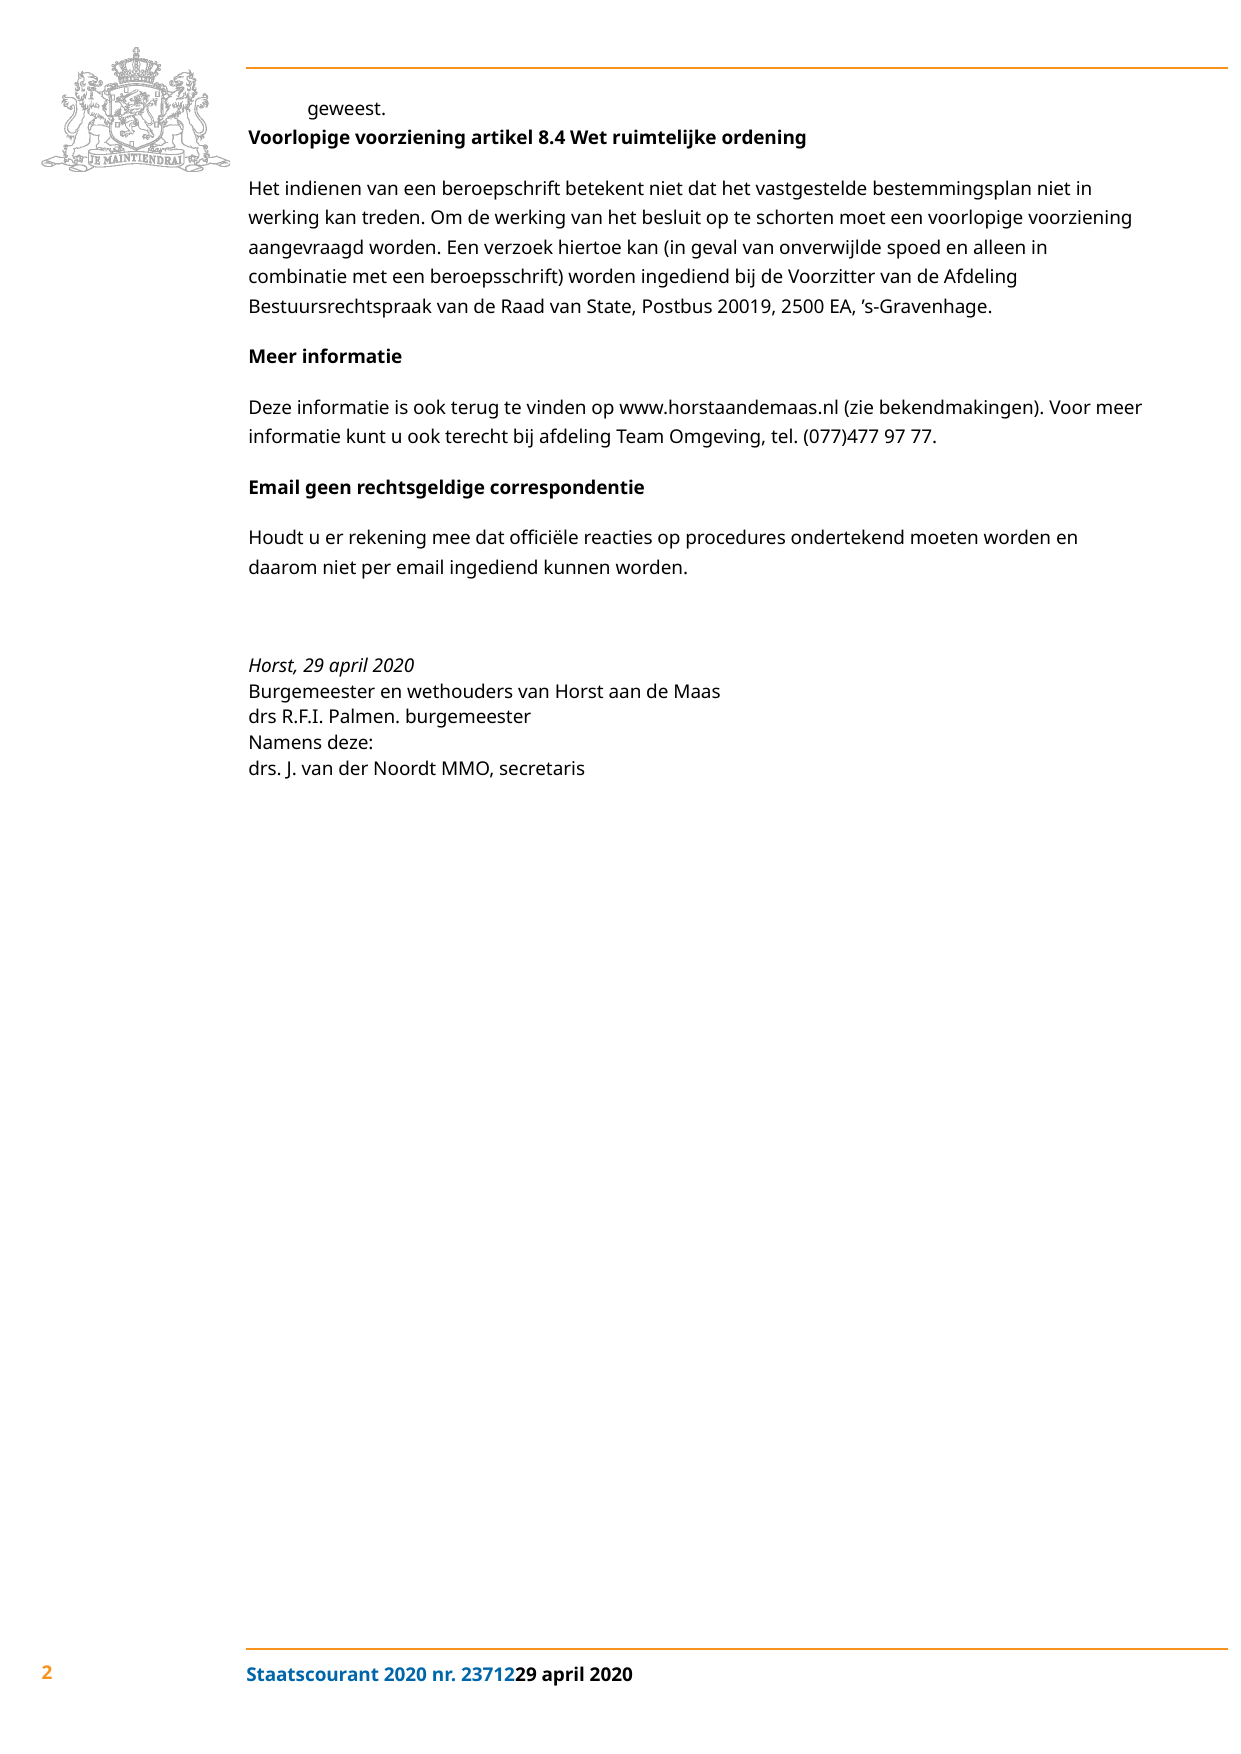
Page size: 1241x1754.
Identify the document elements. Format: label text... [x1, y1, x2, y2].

text Houdt u er rekening mee dat officiële reacties op procedures ondertekend moeten worden en daarom niet per email ingediend kunnen worden. [248, 524, 1152, 580]
text drs. J. van der Noordt MMO, secretaris [248, 755, 1152, 781]
text Namens deze: [248, 729, 1152, 755]
text Voorlopige voorziening artikel 8.4 Wet ruimtelijke ordening [248, 124, 1152, 150]
text drs R.F.I. Palmen. burgemeester [248, 704, 1152, 729]
text Burgemeester en wethouders van Horst aan de Maas [248, 678, 1152, 704]
text Horst, 29 april 2020 [248, 652, 1152, 678]
picture [41, 47, 231, 172]
text Email geen rechtsgeldige correspondentie [248, 474, 1152, 500]
text Deze informatie is ook terug te vinden op www.horstaandemaas.nl (zie bekendmakingen). Voor meer informatie kunt u ook terecht bij afdeling Team Omgeving, tel. (077)477 97 77. [248, 394, 1152, 449]
list geweest. [248, 95, 1152, 121]
text Meer informatie [248, 343, 1152, 369]
text Het indienen van een beroepschrift betekent niet dat het vastgestelde bestemmingsplan niet in werking kan treden. Om de werking van het besluit op te schorten moet een voorlopige voorziening aangevraagd worden. Een verzoek hiertoe kan (in geval van onverwijlde spoed en alleen in combinatie met een beroepsschrift) worden ingediend bij de Voorzitter van de Afdeling Bestuursrechtspraak van de Raad van State, Postbus 20019, 2500 EA, ’s-Gravenhage. [248, 175, 1152, 319]
